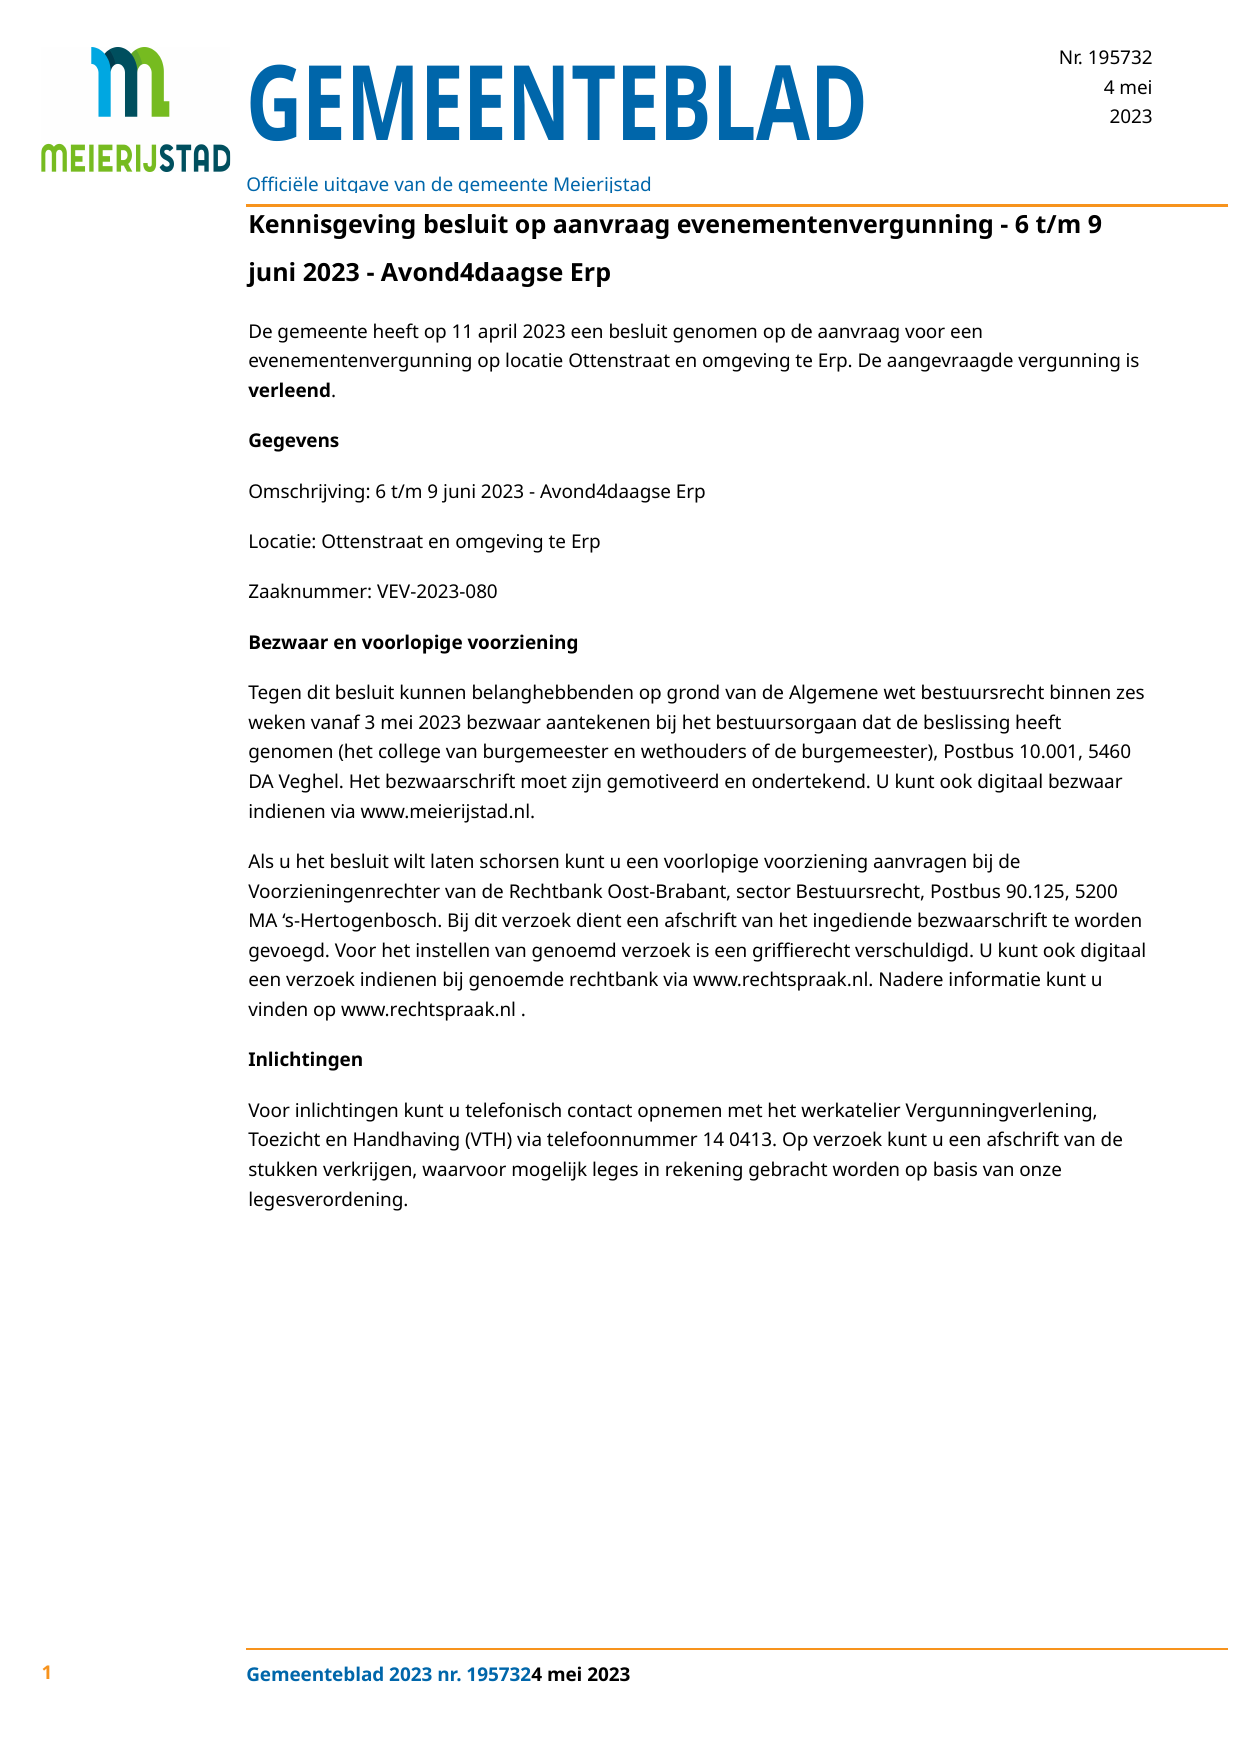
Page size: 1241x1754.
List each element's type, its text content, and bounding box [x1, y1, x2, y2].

text Kennisgeving besluit op aanvraag evenementenvergunning - 6 t/m 9 juni 2023 - Avond4daagse Erp [248, 207, 1152, 288]
text Omschrijving: 6 t/m 9 juni 2023 - Avond4daagse Erp [248, 478, 1152, 504]
text Inlichtingen [248, 1047, 1152, 1072]
text Als u het besluit wilt laten schorsen kunt u een voorlopige voorziening aanvragen bij de Voorzieningenrechter van de Rechtbank Oost-Brabant, sector Bestuursrecht, Postbus 90.125, 5200 MA ‘s-Hertogenbosch. Bij dit verzoek dient een afschrift van het ingediende bezwaarschrift te worden gevoegd. Voor het instellen van genoemd verzoek is een griffierecht verschuldigd. U kunt ook digitaal een verzoek indienen bij genoemde rechtbank via www.rechtspraak.nl. Nadere informatie kunt u vinden op www.rechtspraak.nl . [248, 848, 1152, 1022]
text De gemeente heeft op 11 april 2023 een besluit genomen op de aanvraag voor een evenementenvergunning op locatie Ottenstraat en omgeving te Erp. De aangevraagde vergunning is verleend. [248, 318, 1152, 403]
picture [41, 47, 231, 172]
text Voor inlichtingen kunt u telefonisch contact opnemen met het werkatelier Vergunningverlening, Toezicht en Handhaving (VTH) via telefoonnummer 14 0413. Op verzoek kunt u een afschrift van de stukken verkrijgen, waarvoor mogelijk leges in rekening gebracht worden op basis van onze legesverordening. [248, 1097, 1152, 1212]
text Locatie: Ottenstraat en omgeving te Erp [248, 528, 1152, 554]
text Zaaknummer: VEV-2023-080 [248, 579, 1152, 604]
text Bezwaar en voorlopige voorziening [248, 629, 1152, 655]
text Gegevens [248, 427, 1152, 453]
text Tegen dit besluit kunnen belanghebbenden op grond van de Algemene wet bestuursrecht binnen zes weken vanaf 3 mei 2023 bezwaar aantekenen bij het bestuursorgaan dat de beslissing heeft genomen (het college van burgemeester en wethouders of de burgemeester), Postbus 10.001, 5460 DA Veghel. Het bezwaarschrift moet zijn gemotiveerd en ondertekend. U kunt ook digitaal bezwaar indienen via www.meierijstad.nl. [248, 679, 1152, 824]
